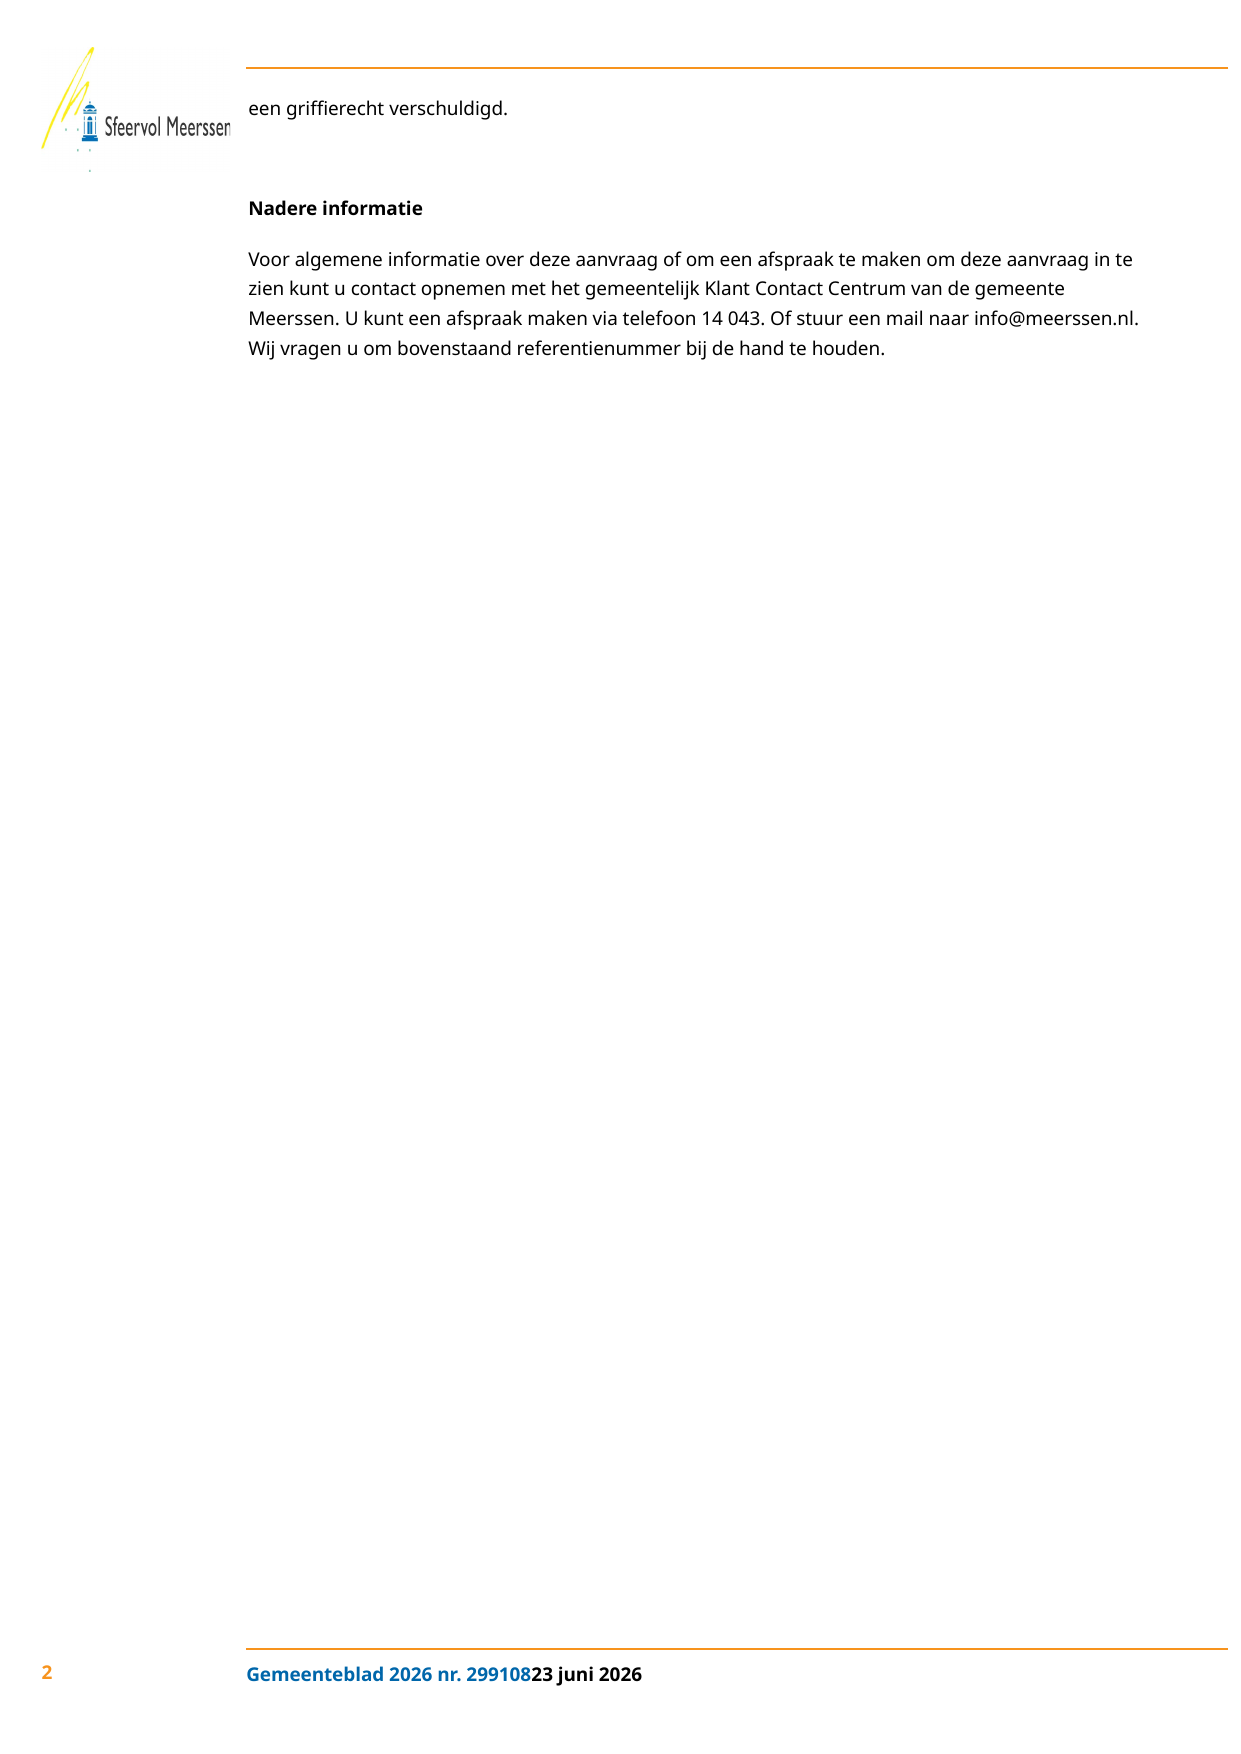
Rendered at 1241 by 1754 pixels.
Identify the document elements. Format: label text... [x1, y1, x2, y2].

picture [41, 47, 231, 172]
text Voor algemene informatie over deze aanvraag of om een afspraak te maken om deze aanvraag in te zien kunt u contact opnemen met het gemeentelijk Klant Contact Centrum van de gemeente Meerssen. U kunt een afspraak maken via telefoon 14 043. Of stuur een mail naar info@meerssen.nl. Wij vragen u om bovenstaand referentienummer bij de hand te houden. [248, 246, 1152, 361]
text een griffierecht verschuldigd. [248, 95, 1152, 121]
text Nadere informatie [248, 196, 1152, 221]
